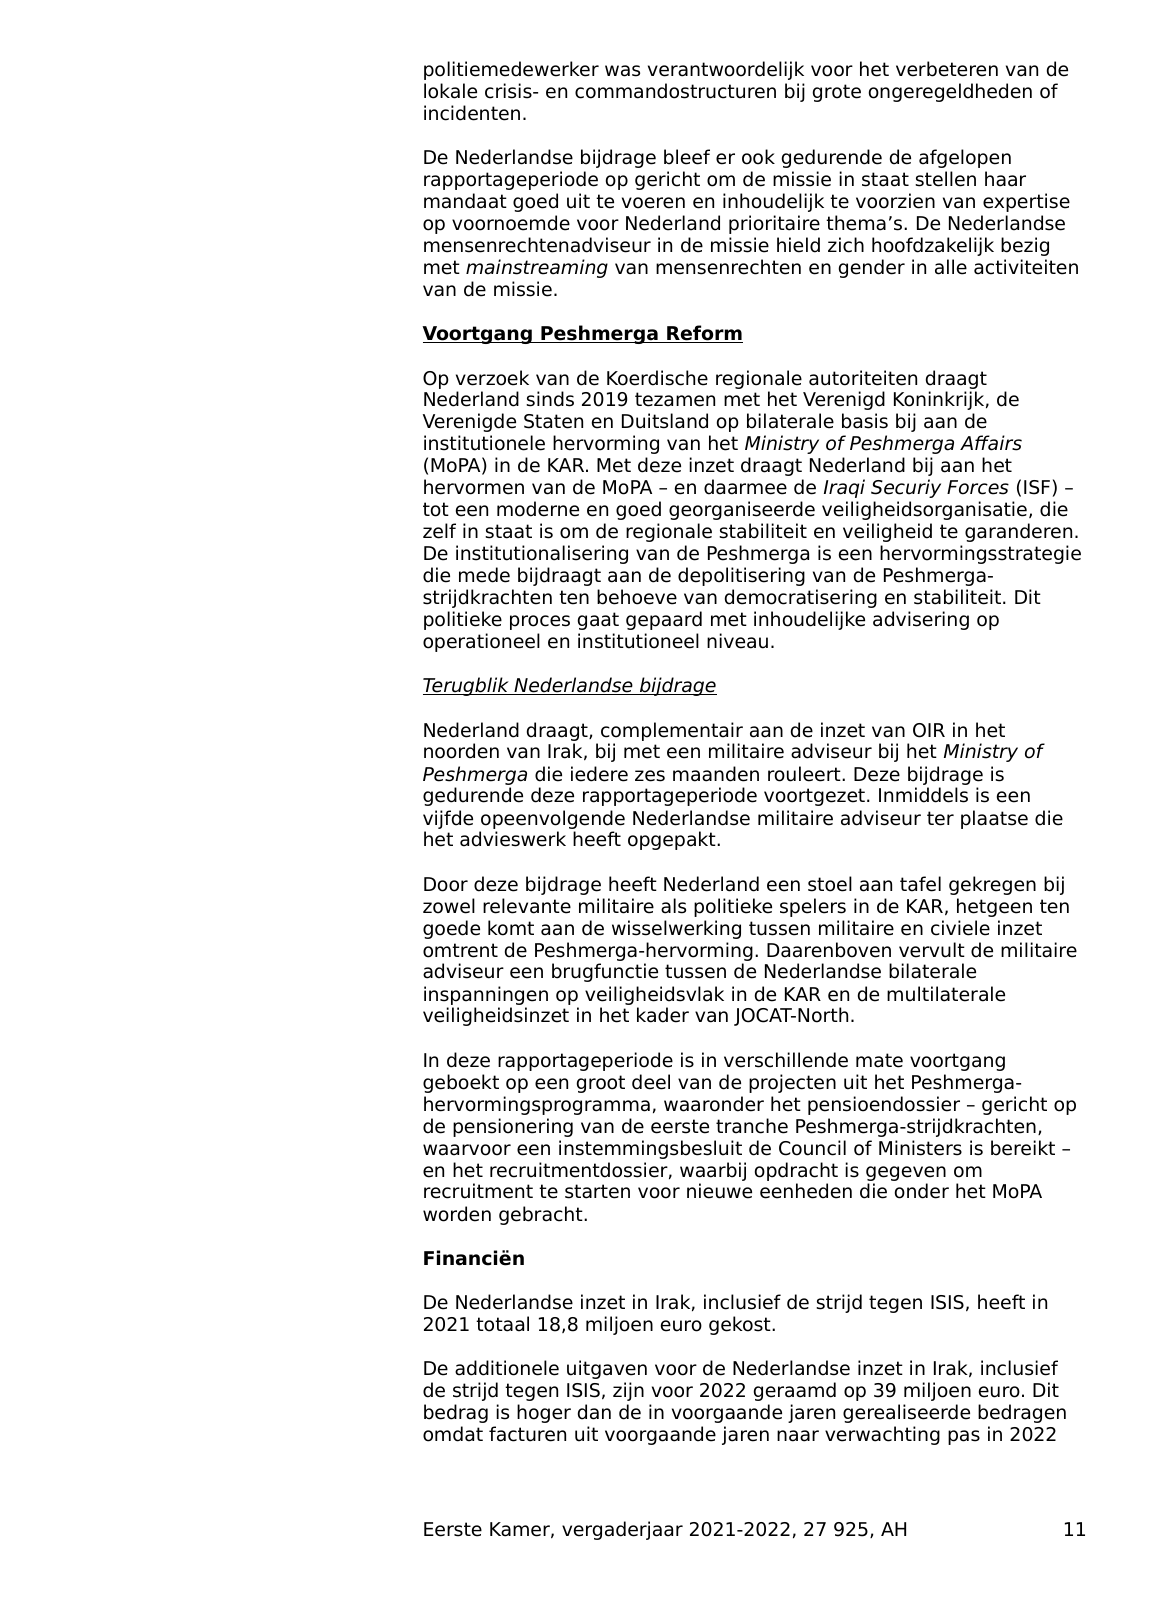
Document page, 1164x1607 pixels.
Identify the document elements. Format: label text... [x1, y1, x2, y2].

subtitle Voortgang Peshmerga Reform [422, 323, 1087, 345]
text In deze rapportageperiode is in verschillende mate voortgang geboekt op een groot deel van de projecten uit het Peshmerga-hervormingsprogramma, waaronder het pensioendossier – gericht op de pensionering van de eerste tranche Peshmerga-strijdkrachten, waarvoor een instemmingsbesluit de Council of Ministers is bereikt – en het recruitmentdossier, waarbij opdracht is gegeven om recruitment te starten voor nieuwe eenheden die onder het MoPA worden gebracht. [422, 1049, 1087, 1225]
text De Nederlandse inzet in Irak, inclusief de strijd tegen ISIS, heeft in 2021 totaal 18,8 miljoen euro gekost. [422, 1292, 1087, 1336]
subtitle Terugblik Nederlandse bijdrage [422, 675, 1087, 697]
text Op verzoek van de Koerdische regionale autoriteiten draagt Nederland sinds 2019 tezamen met het Verenigd Koninkrijk, de Verenigde Staten en Duitsland op bilaterale basis bij aan de institutionele hervorming van het Ministry of Peshmerga Affairs (MoPA) in de KAR. Met deze inzet draagt Nederland bij aan het hervormen van de MoPA – en daarmee de Iraqi Securiy Forces (ISF) – tot een moderne en goed georganiseerde veiligheidsorganisatie, die zelf in staat is om de regionale stabiliteit en veiligheid te garanderen. De institutionalisering van de Peshmerga is een hervormingsstrategie die mede bijdraagt aan de depolitisering van de Peshmerga-strijdkrachten ten behoeve van democratisering en stabiliteit. Dit politieke proces gaat gepaard met inhoudelijke advisering op operationeel en institutioneel niveau. [422, 367, 1087, 653]
text Door deze bijdrage heeft Nederland een stoel aan tafel gekregen bij zowel relevante militaire als politieke spelers in de KAR, hetgeen ten goede komt aan de wisselwerking tussen militaire en civiele inzet omtrent de Peshmerga-hervorming. Daarenboven vervult de militaire adviseur een brugfunctie tussen de Nederlandse bilaterale inspanningen op veiligheidsvlak in de KAR en de multilaterale veiligheidsinzet in het kader van JOCAT-North. [422, 873, 1087, 1027]
text Nederland draagt, complementair aan de inzet van OIR in het noorden van Irak, bij met een militaire adviseur bij het Ministry of Peshmerga die iedere zes maanden rouleert. Deze bijdrage is gedurende deze rapportageperiode voortgezet. Inmiddels is een vijfde opeenvolgende Nederlandse militaire adviseur ter plaatse die het advieswerk heeft opgepakt. [422, 719, 1087, 851]
text politiemedewerker was verantwoordelijk voor het verbeteren van de lokale crisis- en commandostructuren bij grote ongeregeldheden of incidenten. [422, 59, 1087, 125]
text De Nederlandse bijdrage bleef er ook gedurende de afgelopen rapportageperiode op gericht om de missie in staat stellen haar mandaat goed uit te voeren en inhoudelijk te voorzien van expertise op voornoemde voor Nederland prioritaire thema’s. De Nederlandse mensenrechtenadviseur in de missie hield zich hoofdzakelijk bezig met mainstreaming van mensenrechten en gender in alle activiteiten van de missie. [422, 147, 1087, 301]
text De additionele uitgaven voor de Nederlandse inzet in Irak, inclusief de strijd tegen ISIS, zijn voor 2022 geraamd op 39 miljoen euro. Dit bedrag is hoger dan de in voorgaande jaren gerealiseerde bedragen omdat facturen uit voorgaande jaren naar verwachting pas in 2022 [422, 1358, 1087, 1446]
subtitle Financiën [422, 1248, 1087, 1269]
